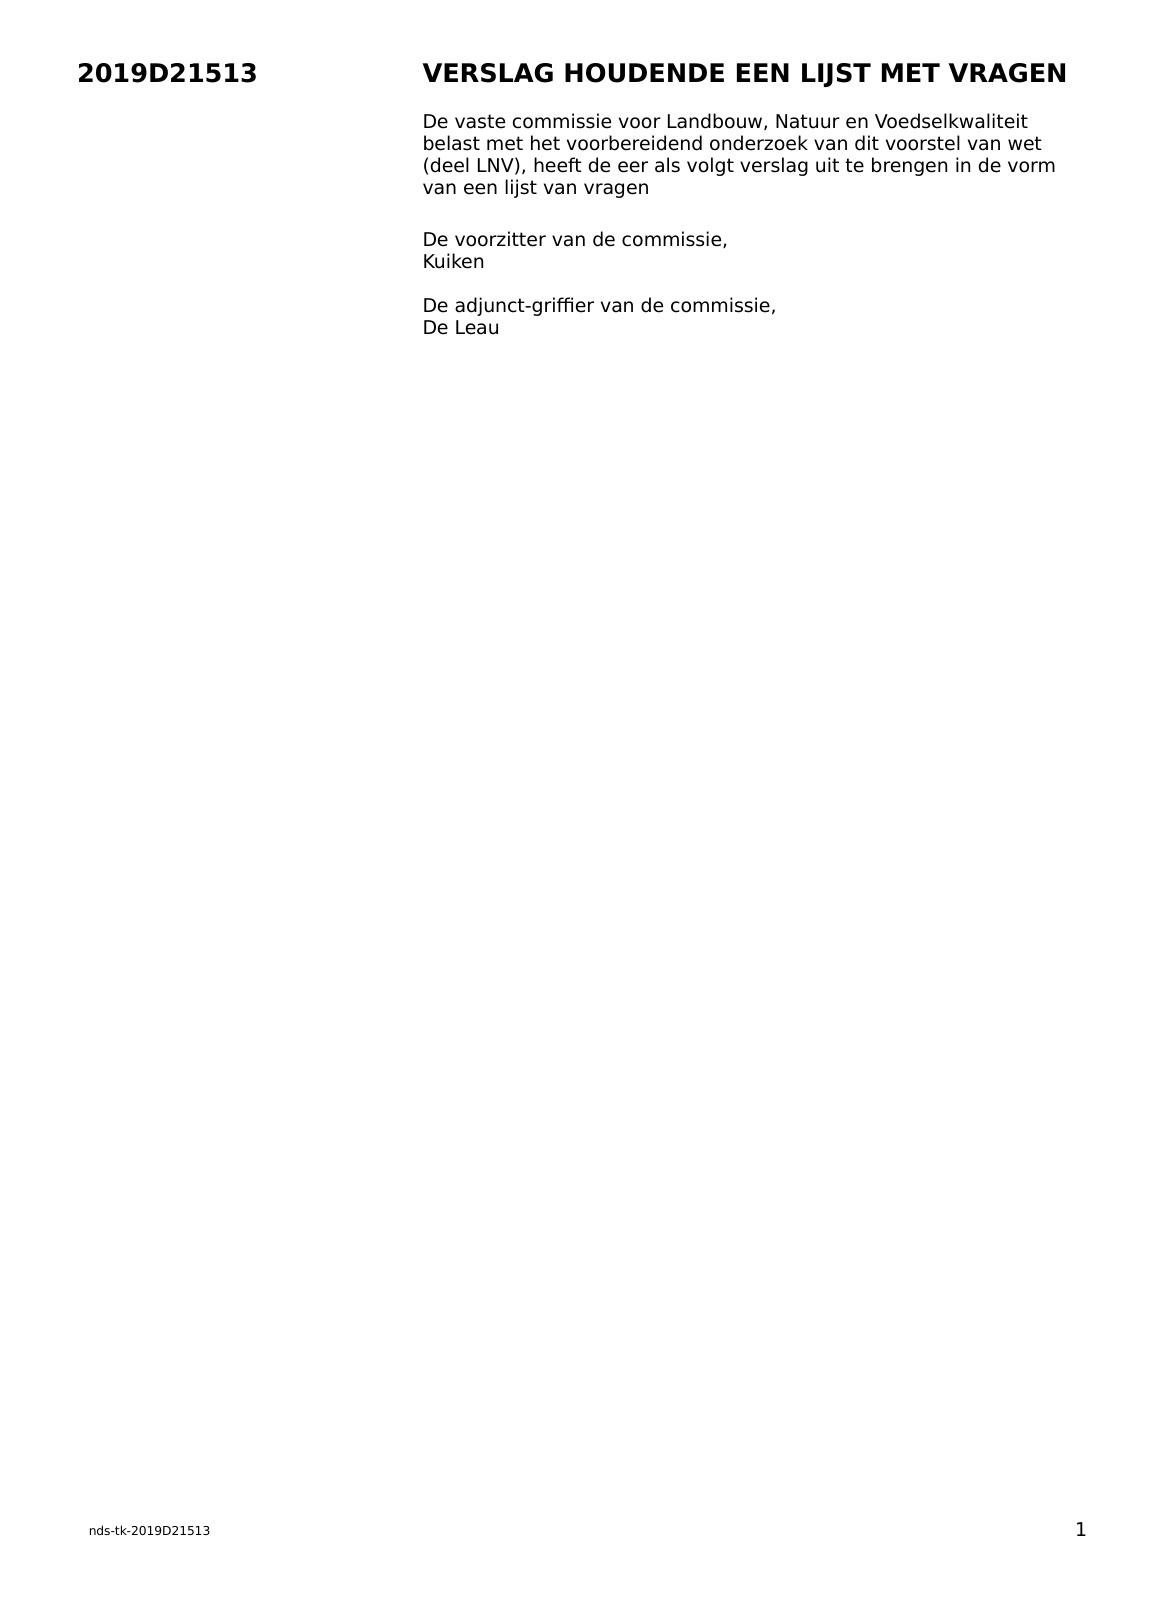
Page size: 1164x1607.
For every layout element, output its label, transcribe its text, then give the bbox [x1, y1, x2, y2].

text De voorzitter van de commissie, Kuiken [422, 229, 1087, 273]
text De adjunct-griffier van de commissie, De Leau [422, 295, 1087, 339]
text 2019D21513 VERSLAG HOUDENDE EEN LIJST MET VRAGEN [77, 59, 1087, 89]
text nds-tk-2019D21513 [88, 1524, 323, 1538]
text De vaste commissie voor Landbouw, Natuur en Voedselkwaliteit belast met het voorbereidend onderzoek van dit voorstel van wet (deel LNV), heeft de eer als volgt verslag uit te brengen in de vorm van een lijst van vragen [422, 111, 1087, 199]
